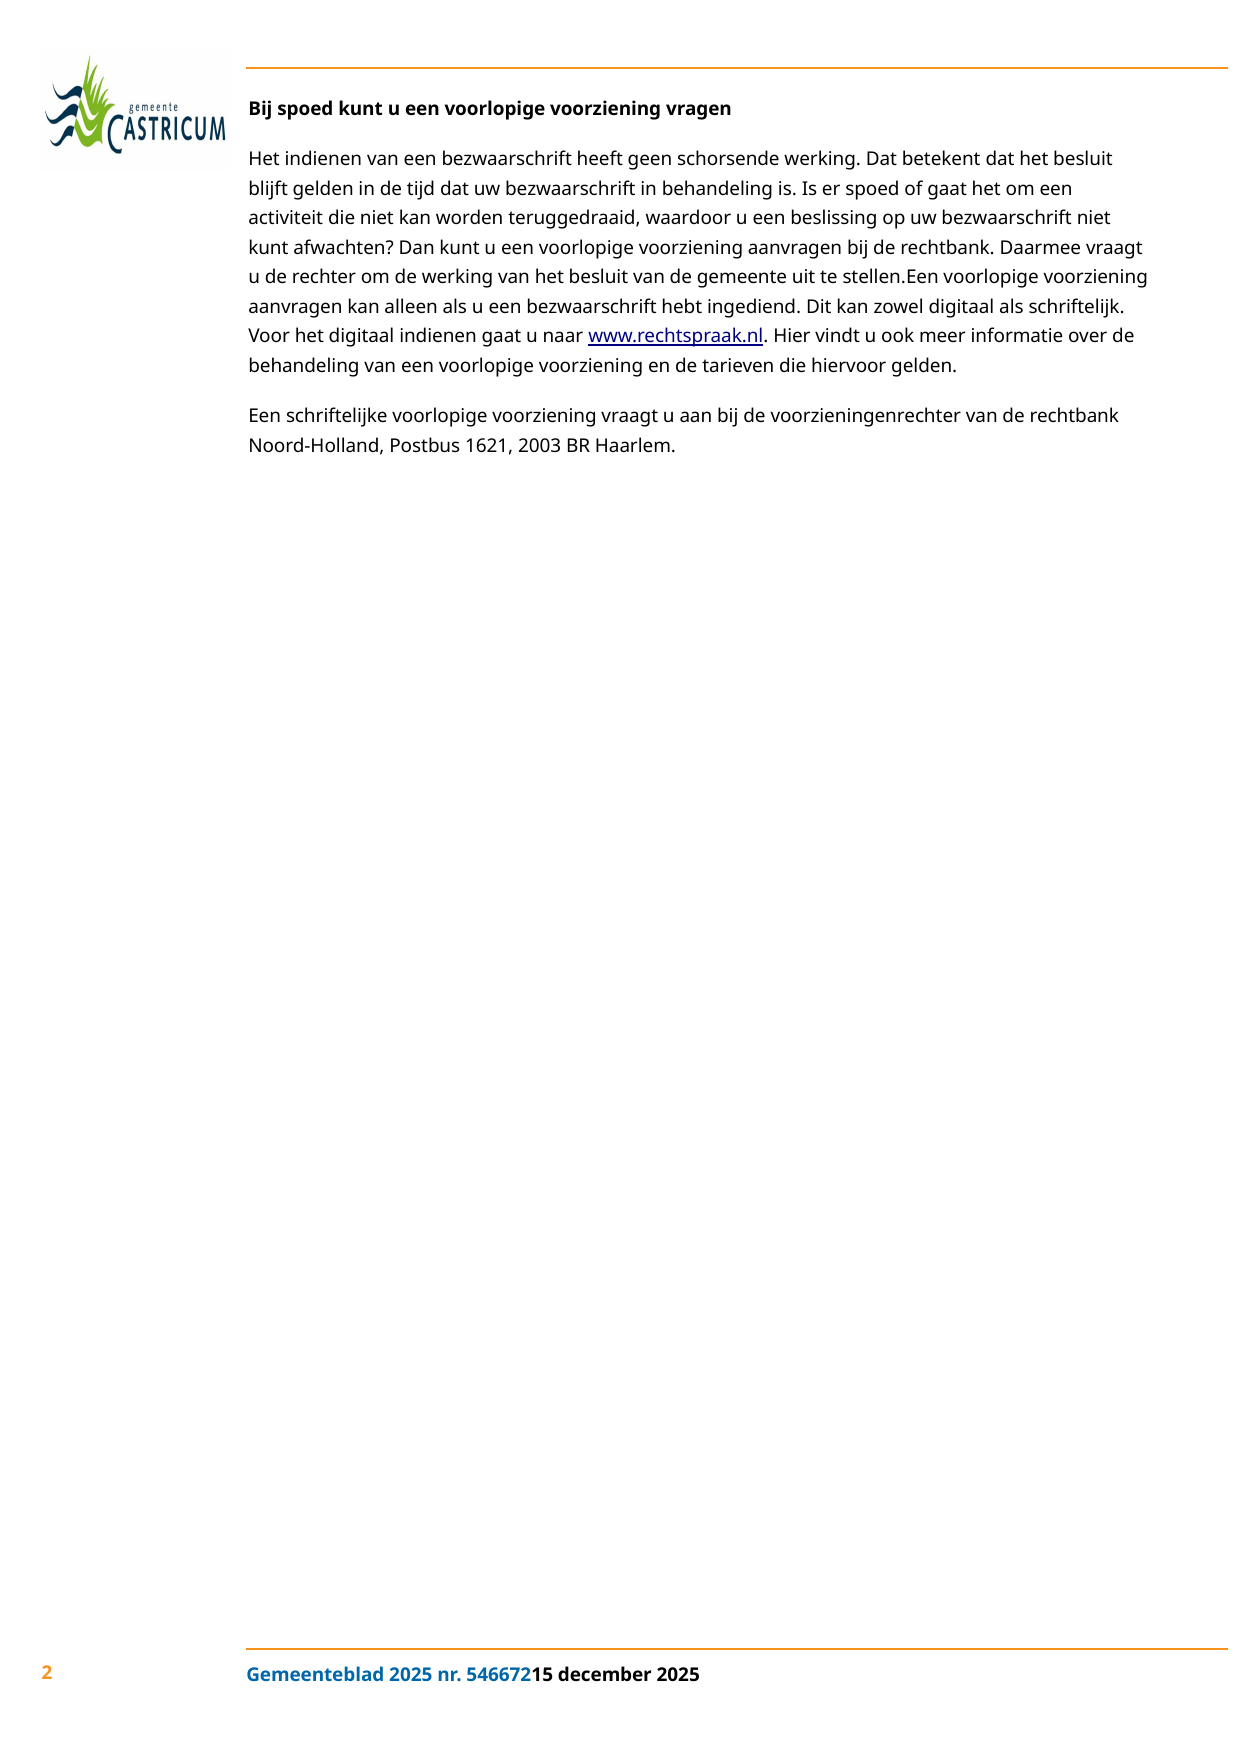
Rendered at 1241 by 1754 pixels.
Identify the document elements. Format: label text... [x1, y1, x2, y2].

text Bij spoed kunt u een voorlopige voorziening vragen [248, 95, 1152, 121]
text Het indienen van een bezwaarschrift heeft geen schorsende werking. Dat betekent dat het besluit blijft gelden in de tijd dat uw bezwaarschrift in behandeling is. Is er spoed of gaat het om een activiteit die niet kan worden teruggedraaid, waardoor u een beslissing op uw bezwaarschrift niet kunt afwachten? Dan kunt u een voorlopige voorziening aanvragen bij de rechtbank. Daarmee vraagt u de rechter om de werking van het besluit van de gemeente uit te stellen.Een voorlopige voorziening aanvragen kan alleen als u een bezwaarschrift hebt ingediend. Dit kan zowel digitaal als schriftelijk. Voor het digitaal indienen gaat u naar www.rechtspraak.nl. Hier vindt u ook meer informatie over de behandeling van een voorlopige voorziening en de tarieven die hiervoor gelden. [248, 145, 1152, 378]
text Een schriftelijke voorlopige voorziening vraagt u aan bij de voorzieningenrechter van de rechtbank Noord-Holland, Postbus 1621, 2003 BR Haarlem. [248, 403, 1152, 458]
picture [41, 47, 231, 172]
